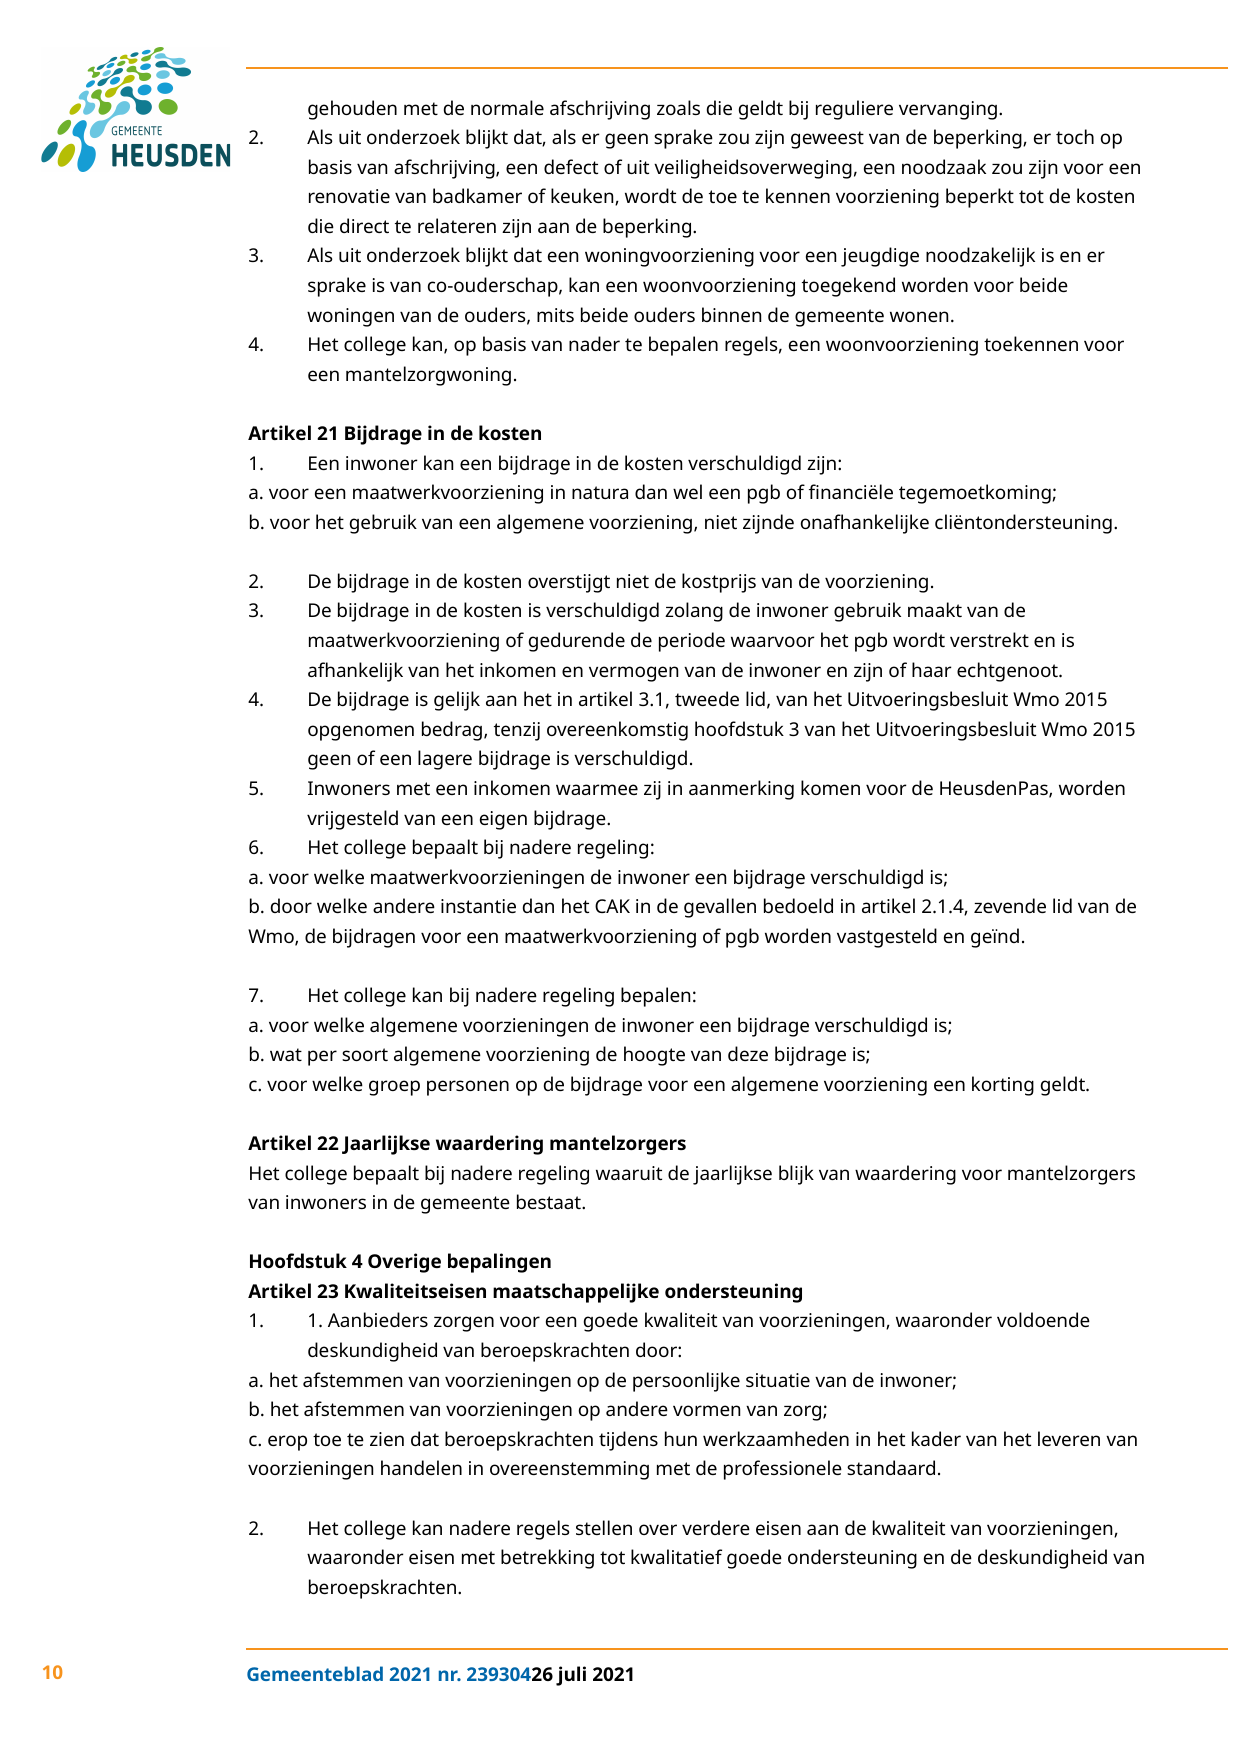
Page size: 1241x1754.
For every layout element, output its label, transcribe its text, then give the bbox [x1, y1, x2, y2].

text b. het afstemmen van voorzieningen op andere vormen van zorg; [248, 1396, 1152, 1422]
list Het college bepaalt bij nadere regeling: [248, 834, 1152, 860]
text a. voor welke algemene voorzieningen de inwoner een bijdrage verschuldigd is; [248, 1012, 1152, 1038]
list 1. Aanbieders zorgen voor een goede kwaliteit van voorzieningen, waaronder voldoende deskundigheid van beroepskrachten door: [248, 1308, 1152, 1363]
text b. voor het gebruik van een algemene voorziening, niet zijnde onafhankelijke cliëntondersteuning. [248, 509, 1152, 535]
text Artikel 23 Kwaliteitseisen maatschappelijke ondersteuning [248, 1278, 1152, 1304]
text b. wat per soort algemene voorziening de hoogte van deze bijdrage is; [248, 1041, 1152, 1067]
text Artikel 22 Jaarlijkse waardering mantelzorgers [248, 1130, 1152, 1156]
list Het college kan nadere regels stellen over verdere eisen aan de kwaliteit van voorzieningen, waaronder eisen met betrekking tot kwalitatief goede ondersteuning en de deskundigheid van beroepskrachten. [248, 1515, 1152, 1600]
list De bijdrage is gelijk aan het in artikel 3.1, tweede lid, van het Uitvoeringsbesluit Wmo 2015 opgenomen bedrag, tenzij overeenkomstig hoofdstuk 3 van het Uitvoeringsbesluit Wmo 2015 geen of een lagere bijdrage is verschuldigd. [248, 686, 1152, 771]
text b. door welke andere instantie dan het CAK in de gevallen bedoeld in artikel 2.1.4, zevende lid van de Wmo, de bijdragen voor een maatwerkvoorziening of pgb worden vastgesteld en geïnd. [248, 893, 1152, 949]
text Het college bepaalt bij nadere regeling waaruit de jaarlijkse blijk van waardering voor mantelzorgers van inwoners in de gemeente bestaat. [248, 1160, 1152, 1215]
list Als uit onderzoek blijkt dat een woningvoorziening voor een jeugdige noodzakelijk is en er sprake is van co-ouderschap, kan een woonvoorziening toegekend worden voor beide woningen van de ouders, mits beide ouders binnen de gemeente wonen. [248, 243, 1152, 328]
picture [41, 47, 231, 172]
text c. erop toe te zien dat beroepskrachten tijdens hun werkzaamheden in het kader van het leveren van voorzieningen handelen in overeenstemming met de professionele standaard. [248, 1426, 1152, 1481]
list Het college kan, op basis van nader te bepalen regels, een woonvoorziening toekennen voor een mantelzorgwoning. [248, 331, 1152, 387]
list De bijdrage in de kosten overstijgt niet de kostprijs van de voorziening. [248, 568, 1152, 594]
text Artikel 21 Bijdrage in de kosten [248, 420, 1152, 446]
text c. voor welke groep personen op de bijdrage voor een algemene voorziening een korting geldt. [248, 1071, 1152, 1097]
text a. het afstemmen van voorzieningen op de persoonlijke situatie van de inwoner; [248, 1367, 1152, 1393]
text Hoofdstuk 4 Overige bepalingen [248, 1248, 1152, 1274]
list gehouden met de normale afschrijving zoals die geldt bij reguliere vervanging. [248, 95, 1152, 121]
text a. voor een maatwerkvoorziening in natura dan wel een pgb of financiële tegemoetkoming; [248, 479, 1152, 505]
list De bijdrage in de kosten is verschuldigd zolang de inwoner gebruik maakt van de maatwerkvoorziening of gedurende de periode waarvoor het pgb wordt verstrekt en is afhankelijk van het inkomen en vermogen van de inwoner en zijn of haar echtgenoot. [248, 598, 1152, 683]
text a. voor welke maatwerkvoorzieningen de inwoner een bijdrage verschuldigd is; [248, 864, 1152, 890]
list Inwoners met een inkomen waarmee zij in aanmerking komen voor de HeusdenPas, worden vrijgesteld van een eigen bijdrage. [248, 775, 1152, 831]
list Als uit onderzoek blijkt dat, als er geen sprake zou zijn geweest van de beperking, er toch op basis van afschrijving, een defect of uit veiligheidsoverweging, een noodzaak zou zijn voor een renovatie van badkamer of keuken, wordt de toe te kennen voorziening beperkt tot de kosten die direct te relateren zijn aan de beperking. [248, 124, 1152, 239]
list Het college kan bij nadere regeling bepalen: [248, 982, 1152, 1008]
list Een inwoner kan een bijdrage in de kosten verschuldigd zijn: [248, 450, 1152, 476]
